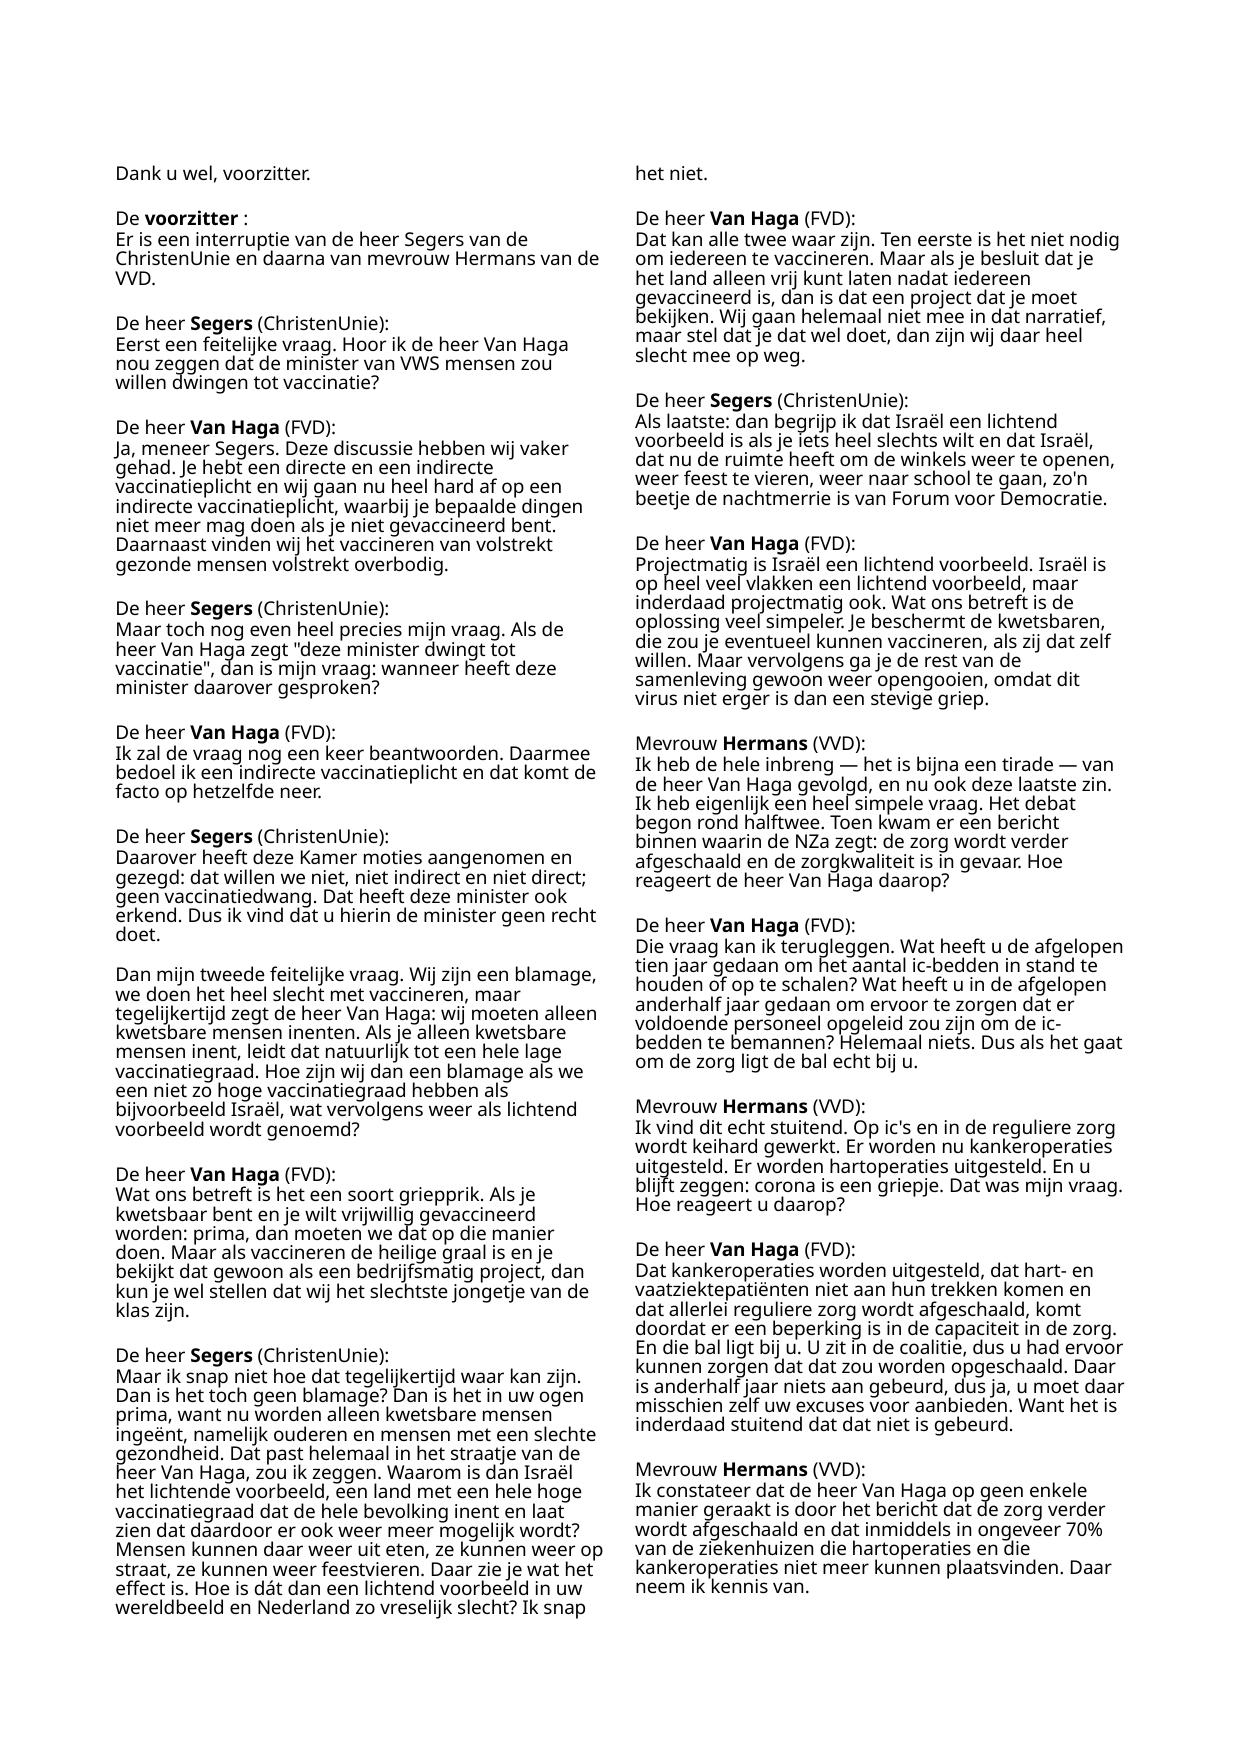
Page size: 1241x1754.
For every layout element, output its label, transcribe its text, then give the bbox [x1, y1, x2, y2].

text Mevrouw Hermans (VVD): [635, 1093, 1125, 1119]
text Dan mijn tweede feitelijke vraag. Wij zijn een blamage, we doen het heel slecht met vaccineren, maar tegelijkertijd zegt de heer Van Haga: wij moeten alleen kwetsbare mensen inenten. Als je alleen kwetsbare mensen inent, leidt dat natuurlijk tot een hele lage vaccinatiegraad. Hoe zijn wij dan een blamage als we een niet zo hoge vaccinatiegraad hebben als bijvoorbeeld Israël, wat vervolgens weer als lichtend voorbeeld wordt genoemd? [115, 966, 605, 1140]
text De heer Segers (ChristenUnie): [635, 387, 1125, 413]
text Eerst een feitelijke vraag. Hoor ik de heer Van Haga nou zeggen dat de minister van VWS mensen zou willen dwingen tot vaccinatie? [115, 336, 605, 393]
text Ik constateer dat de heer Van Haga op geen enkele manier geraakt is door het bericht dat de zorg verder wordt afgeschaald en dat inmiddels in ongeveer 70% van de ziekenhuizen die hartoperaties en die kankeroperaties niet meer kunnen plaatsvinden. Daar neem ik kennis van. [635, 1482, 1125, 1598]
text Maar ik snap niet hoe dat tegelijkertijd waar kan zijn. Dan is het toch geen blamage? Dan is het in uw ogen prima, want nu worden alleen kwetsbare mensen ingeënt, namelijk ouderen en mensen met een slechte gezondheid. Dat past helemaal in het straatje van de heer Van Haga, zou ik zeggen. Waarom is dan Israël het lichtende voorbeeld, een land met een hele hoge vaccinatiegraad dat de hele bevolking inent en laat zien dat daardoor er ook weer meer mogelijk wordt? Mensen kunnen daar weer uit eten, ze kunnen weer op straat, ze kunnen weer feestvieren. Daar zie je wat het effect is. Hoe is dát dan een lichtend voorbeeld in uw wereldbeeld en Nederland zo vreselijk slecht? Ik snap [115, 1368, 605, 1618]
text Mevrouw Hermans (VVD): [635, 1456, 1125, 1482]
text De heer Van Haga (FVD): [635, 912, 1125, 938]
text De heer Segers (ChristenUnie): [115, 824, 605, 849]
text Daarover heeft deze Kamer moties aangenomen en gezegd: dat willen we niet, niet indirect en niet direct; geen vaccinatiedwang. Dat heeft deze minister ook erkend. Dus ik vind dat u hierin de minister geen recht doet. [115, 849, 605, 946]
text het niet. [635, 165, 1125, 184]
text Projectmatig is Israël een lichtend voorbeeld. Israël is op heel veel vlakken een lichtend voorbeeld, maar inderdaad projectmatig ook. Wat ons betreft is de oplossing veel simpeler. Je beschermt de kwetsbaren, die zou je eventueel kunnen vaccineren, als zij dat zelf willen. Maar vervolgens ga je de rest van de samenleving gewoon weer opengooien, omdat dit virus niet erger is dan een stevige griep. [635, 556, 1125, 710]
text De heer Segers (ChristenUnie): [115, 596, 605, 621]
text De heer Van Haga (FVD): [635, 205, 1125, 231]
text Mevrouw Hermans (VVD): [635, 731, 1125, 756]
text De heer Van Haga (FVD): [115, 414, 605, 440]
text Die vraag kan ik terugleggen. Wat heeft u de afgelopen tien jaar gedaan om het aantal ic-bedden in stand te houden of op te schalen? Wat heeft u in de afgelopen anderhalf jaar gedaan om ervoor te zorgen dat er voldoende personeel opgeleid zou zijn om de ic-bedden te bemannen? Helemaal niets. Dus als het gaat om de zorg ligt de bal echt bij u. [635, 938, 1125, 1073]
text Als laatste: dan begrijp ik dat Israël een lichtend voorbeeld is als je iets heel slechts wilt en dat Israël, dat nu de ruimte heeft om de winkels weer te openen, weer feest te vieren, weer naar school te gaan, zo'n beetje de nachtmerrie is van Forum voor Democratie. [635, 413, 1125, 509]
text De heer Van Haga (FVD): [115, 1161, 605, 1186]
text De voorzitter : [115, 205, 605, 231]
text Ik vind dit echt stuitend. Op ic's en in de reguliere zorg wordt keihard gewerkt. Er worden nu kankeroperaties uitgesteld. Er worden hartoperaties uitgesteld. En u blijft zeggen: corona is een griepje. Dat was mijn vraag. Hoe reageert u daarop? [635, 1119, 1125, 1216]
text De heer Van Haga (FVD): [635, 530, 1125, 556]
text Er is een interruptie van de heer Segers van de ChristenUnie en daarna van mevrouw Hermans van de VVD. [115, 231, 605, 289]
text De heer Van Haga (FVD): [635, 1236, 1125, 1262]
text Dat kan alle twee waar zijn. Ten eerste is het niet nodig om iedereen te vaccineren. Maar als je besluit dat je het land alleen vrij kunt laten nadat iedereen gevaccineerd is, dan is dat een project dat je moet bekijken. Wij gaan helemaal niet mee in dat narratief, maar stel dat je dat wel doet, dan zijn wij daar heel slecht mee op weg. [635, 231, 1125, 366]
text Dank u wel, voorzitter. [115, 165, 605, 184]
text Dat kankeroperaties worden uitgesteld, dat hart- en vaatziektepatiënten niet aan hun trekken komen en dat allerlei reguliere zorg wordt afgeschaald, komt doordat er een beperking is in de capaciteit in de zorg. En die bal ligt bij u. U zit in de coalitie, dus u had ervoor kunnen zorgen dat dat zou worden opgeschaald. Daar is anderhalf jaar niets aan gebeurd, dus ja, u moet daar misschien zelf uw excuses voor aanbieden. Want het is inderdaad stuitend dat dat niet is gebeurd. [635, 1262, 1125, 1436]
text De heer Segers (ChristenUnie): [115, 310, 605, 336]
text De heer Van Haga (FVD): [115, 719, 605, 745]
text Ik zal de vraag nog een keer beantwoorden. Daarmee bedoel ik een indirecte vaccinatieplicht en dat komt de facto op hetzelfde neer. [115, 745, 605, 803]
text Ja, meneer Segers. Deze discussie hebben wij vaker gehad. Je hebt een directe en een indirecte vaccinatieplicht en wij gaan nu heel hard af op een indirecte vaccinatieplicht, waarbij je bepaalde dingen niet meer mag doen als je niet gevaccineerd bent. Daarnaast vinden wij het vaccineren van volstrekt gezonde mensen volstrekt overbodig. [115, 440, 605, 575]
text Wat ons betreft is het een soort griepprik. Als je kwetsbaar bent en je wilt vrijwillig gevaccineerd worden: prima, dan moeten we dat op die manier doen. Maar als vaccineren de heilige graal is en je bekijkt dat gewoon als een bedrijfsmatig project, dan kun je wel stellen dat wij het slechtste jongetje van de klas zijn. [115, 1186, 605, 1321]
text Maar toch nog even heel precies mijn vraag. Als de heer Van Haga zegt "deze minister dwingt tot vaccinatie", dan is mijn vraag: wanneer heeft deze minister daarover gesproken? [115, 621, 605, 698]
text Ik heb de hele inbreng — het is bijna een tirade — van de heer Van Haga gevolgd, en nu ook deze laatste zin. Ik heb eigenlijk een heel simpele vraag. Het debat begon rond halftwee. Toen kwam er een bericht binnen waarin de NZa zegt: de zorg wordt verder afgeschaald en de zorgkwaliteit is in gevaar. Hoe reageert de heer Van Haga daarop? [635, 756, 1125, 891]
text De heer Segers (ChristenUnie): [115, 1342, 605, 1368]
